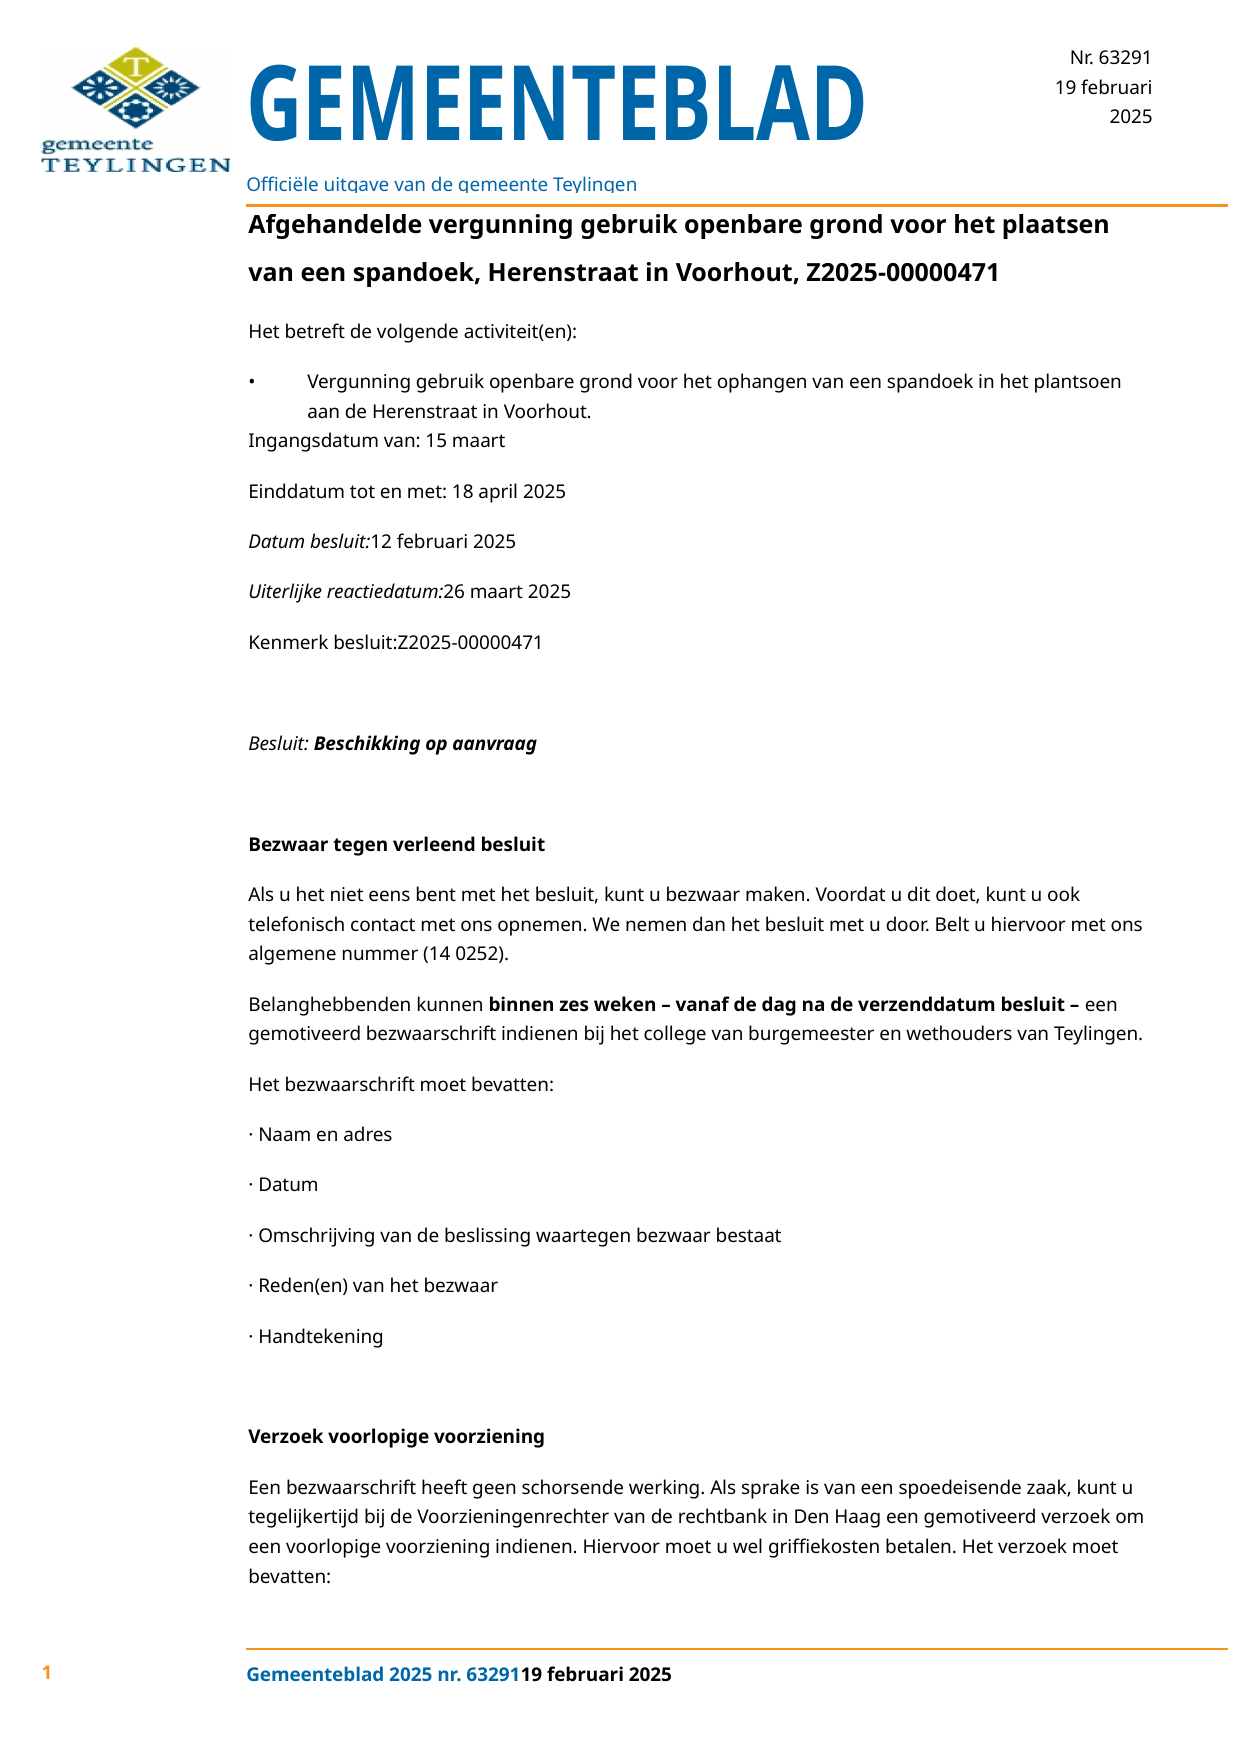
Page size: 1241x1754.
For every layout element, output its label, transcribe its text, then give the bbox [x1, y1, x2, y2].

text Einddatum tot en met: 18 april 2025 [248, 478, 1152, 504]
text Uiterlijke reactiedatum:26 maart 2025 [248, 579, 1152, 604]
text · Reden(en) van het bezwaar [248, 1272, 1152, 1298]
text Afgehandelde vergunning gebruik openbare grond voor het plaatsen van een spandoek, Herenstraat in Voorhout, Z2025-00000471 [248, 207, 1152, 288]
text Het bezwaarschrift moet bevatten: [248, 1071, 1152, 1097]
text · Omschrijving van de beslissing waartegen bezwaar bestaat [248, 1222, 1152, 1248]
text Datum besluit:12 februari 2025 [248, 528, 1152, 554]
text · Datum [248, 1172, 1152, 1197]
text · Handtekening [248, 1323, 1152, 1349]
text Ingangsdatum van: 15 maart [248, 427, 1152, 453]
text Bezwaar tegen verleend besluit [248, 831, 1152, 857]
text Een bezwaarschrift heeft geen schorsende werking. Als sprake is van een spoedeisende zaak, kunt u tegelijkertijd bij de Voorzieningenrechter van de rechtbank in Den Haag een gemotiveerd verzoek om een voorlopige voorziening indienen. Hiervoor moet u wel griffiekosten betalen. Het verzoek moet bevatten: [248, 1474, 1152, 1589]
list Vergunning gebruik openbare grond voor het ophangen van een spandoek in het plantsoen aan de Herenstraat in Voorhout. [248, 368, 1152, 424]
text Kenmerk besluit:Z2025-00000471 [248, 629, 1152, 655]
text Besluit: Beschikking op aanvraag [248, 730, 1152, 756]
text Als u het niet eens bent met het besluit, kunt u bezwaar maken. Voordat u dit doet, kunt u ook telefonisch contact met ons opnemen. We nemen dan het besluit met u door. Belt u hiervoor met ons algemene nummer (14 0252). [248, 881, 1152, 966]
text Verzoek voorlopige voorziening [248, 1424, 1152, 1449]
text Het betreft de volgende activiteit(en): [248, 318, 1152, 344]
picture [41, 47, 231, 172]
text · Naam en adres [248, 1121, 1152, 1147]
text Belanghebbenden kunnen binnen zes weken – vanaf de dag na de verzenddatum besluit – een gemotiveerd bezwaarschrift indienen bij het college van burgemeester en wethouders van Teylingen. [248, 991, 1152, 1046]
